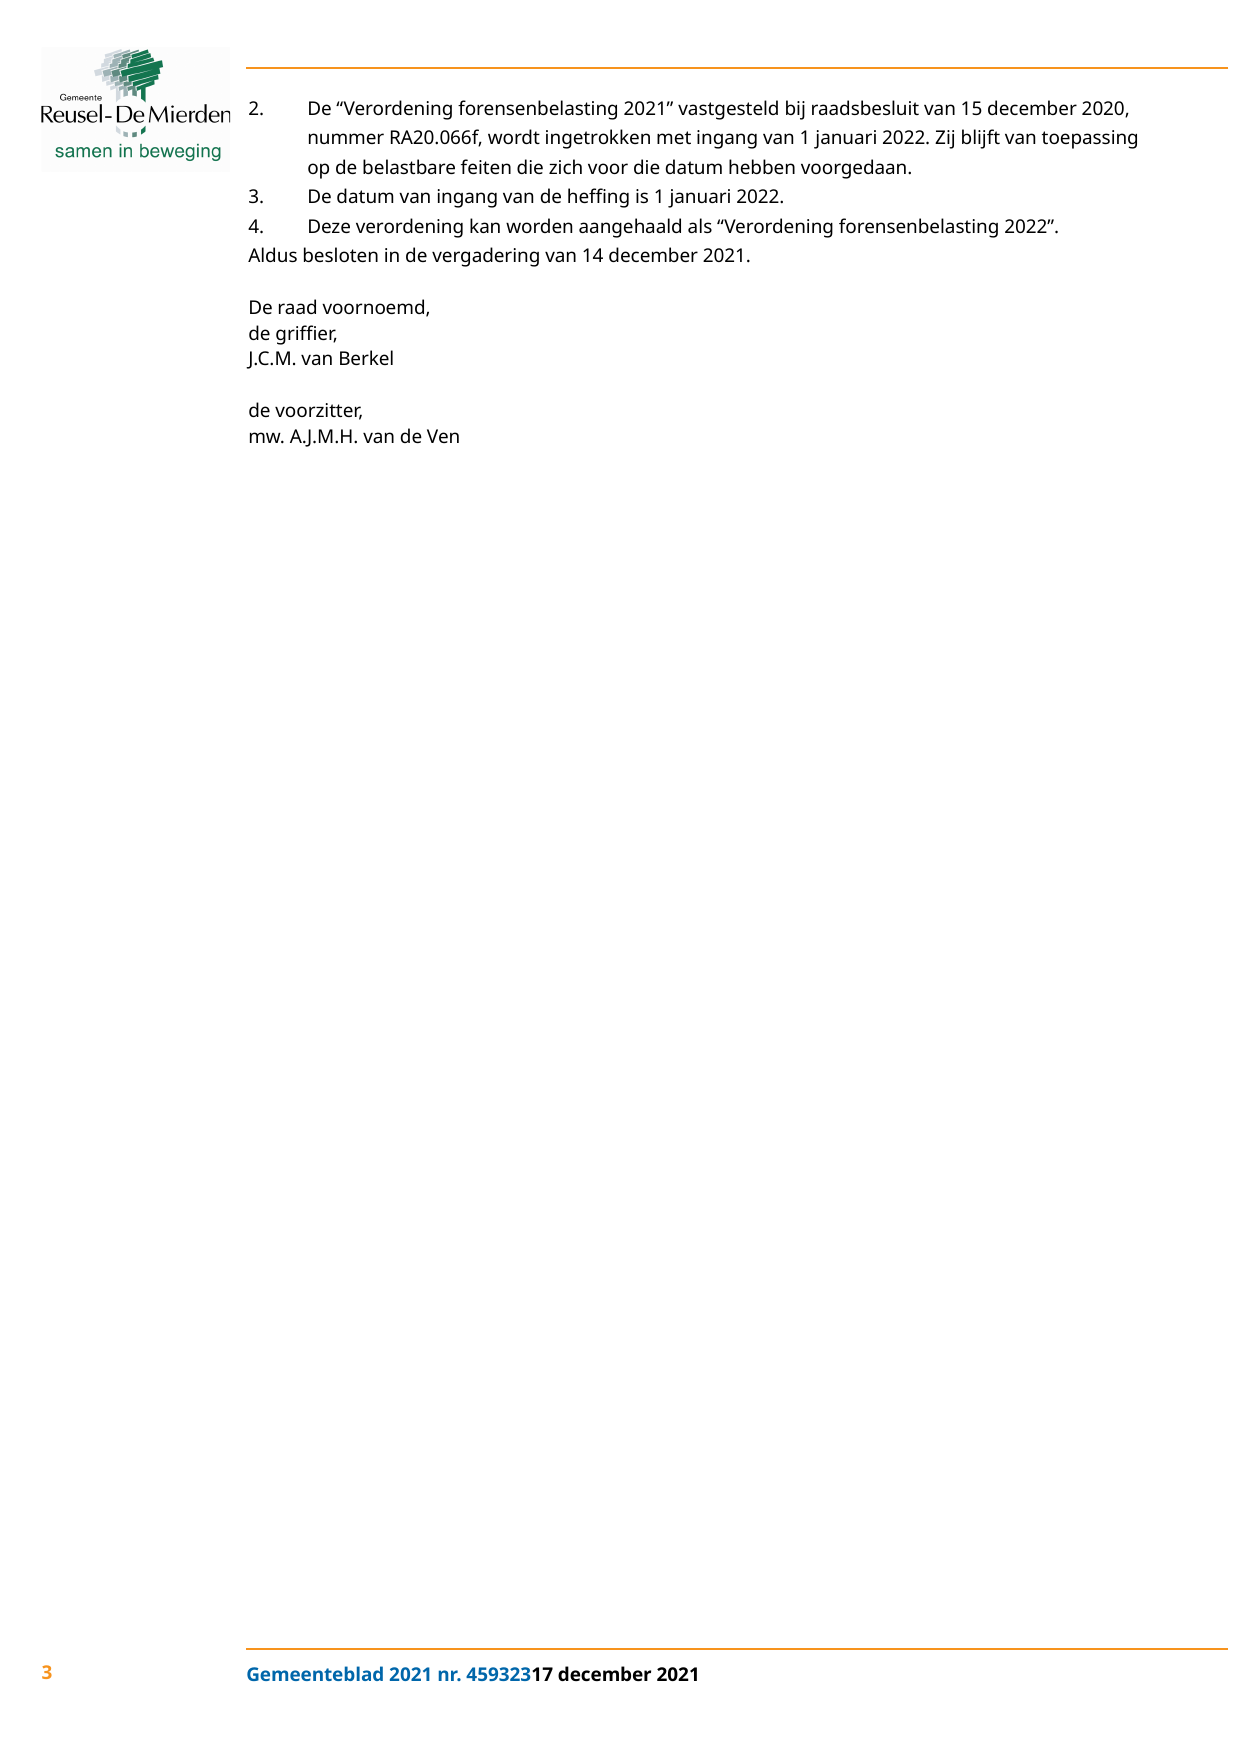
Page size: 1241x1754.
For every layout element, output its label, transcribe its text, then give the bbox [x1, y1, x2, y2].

picture [41, 47, 231, 172]
list De “Verordening forensenbelasting 2021” vastgesteld bij raadsbesluit van 15 december 2020, nummer RA20.066f, wordt ingetrokken met ingang van 1 januari 2022. Zij blijft van toepassing op de belastbare feiten die zich voor die datum hebben voorgedaan. [248, 95, 1152, 180]
text de griffier, [248, 320, 1152, 346]
text mw. A.J.M.H. van de Ven [248, 423, 1152, 448]
text de voorzitter, [248, 397, 1152, 423]
text Aldus besloten in de vergadering van 14 december 2021. [248, 243, 1152, 268]
text De raad voornoemd, [248, 294, 1152, 320]
text J.C.M. van Berkel [248, 346, 1152, 371]
list Deze verordening kan worden aangehaald als “Verordening forensenbelasting 2022”. [248, 213, 1152, 239]
list De datum van ingang van de heffing is 1 januari 2022. [248, 183, 1152, 209]
